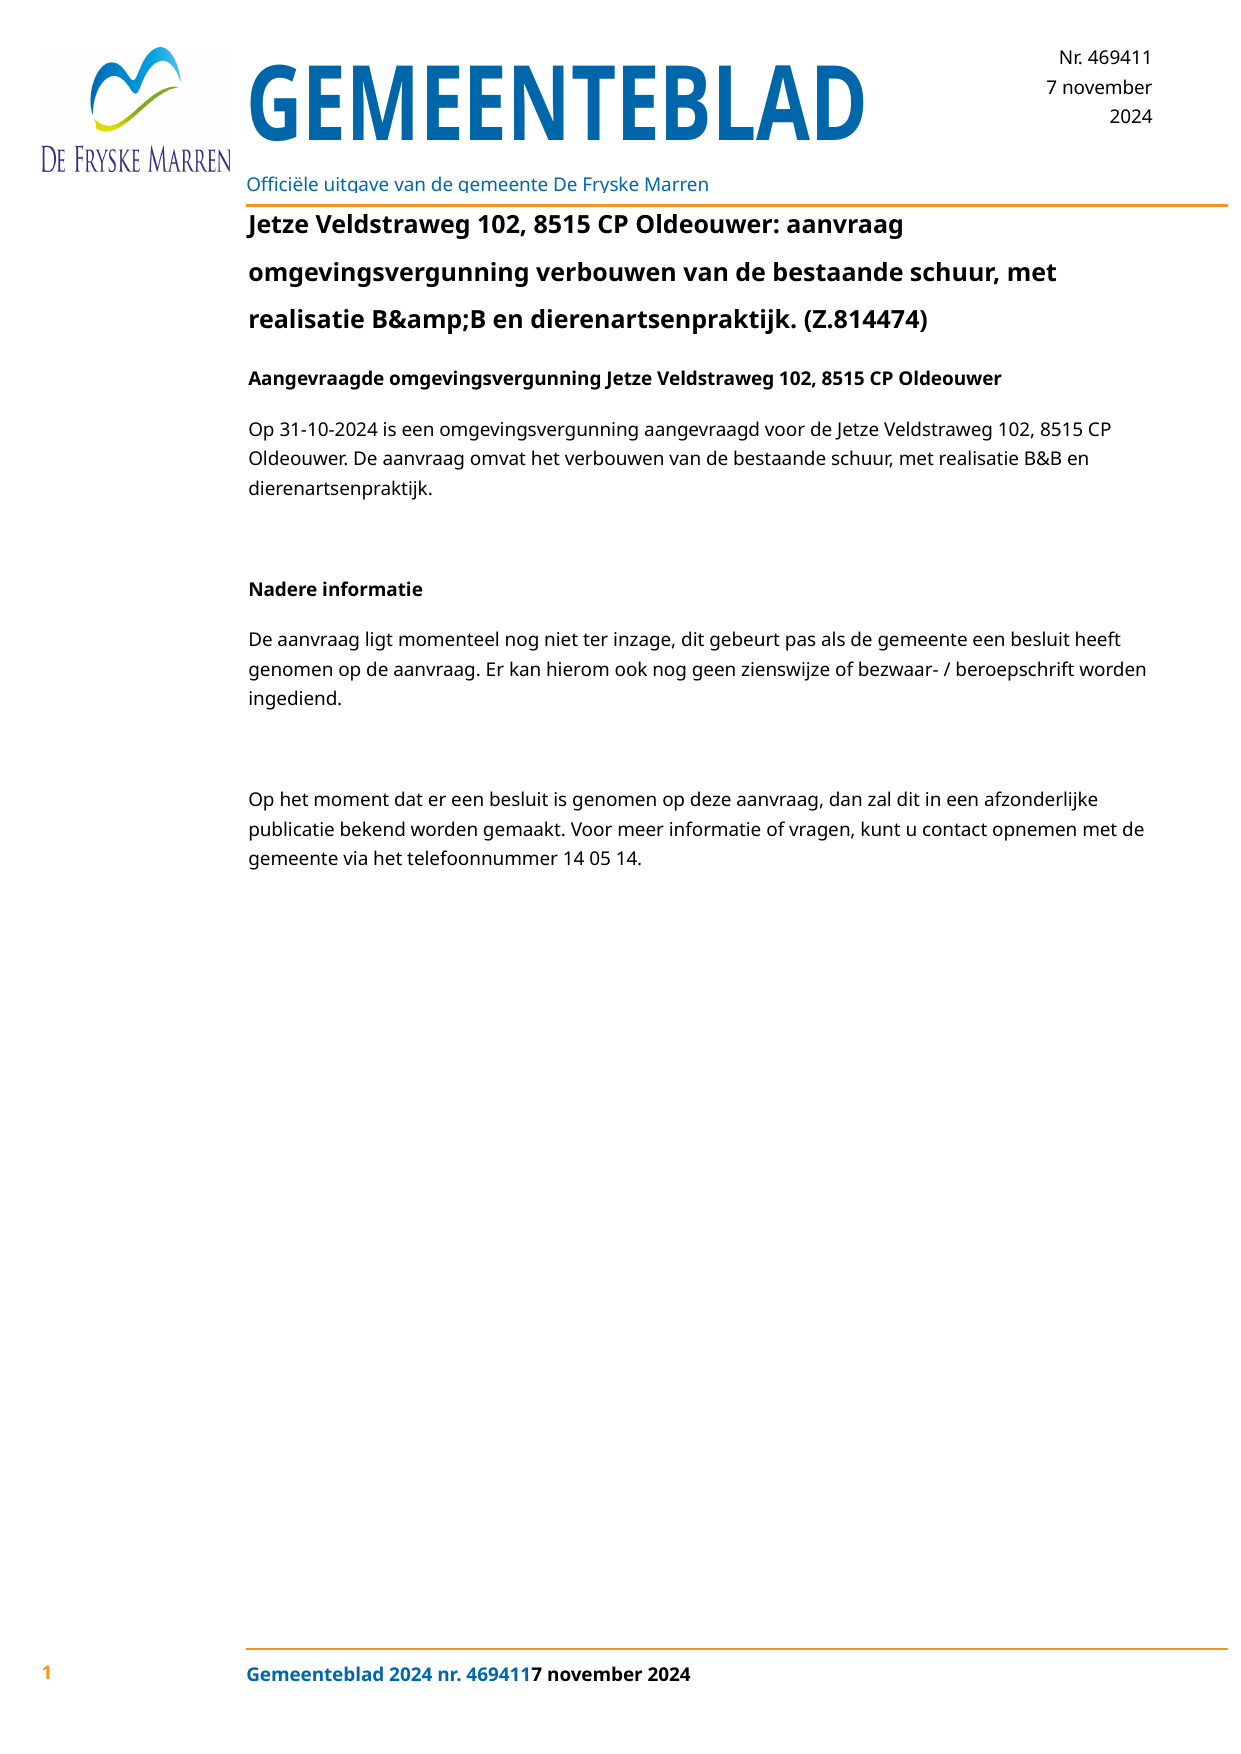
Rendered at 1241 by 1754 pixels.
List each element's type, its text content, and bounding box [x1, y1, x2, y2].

text Nadere informatie [248, 576, 1152, 602]
text Op 31-10-2024 is een omgevingsvergunning aangevraagd voor de Jetze Veldstraweg 102, 8515 CP Oldeouwer. De aanvraag omvat het verbouwen van de bestaande schuur, met realisatie B&B en dierenartsenpraktijk. [248, 416, 1152, 501]
text Aangevraagde omgevingsvergunning Jetze Veldstraweg 102, 8515 CP Oldeouwer [248, 366, 1152, 391]
text Op het moment dat er een besluit is genomen op deze aanvraag, dan zal dit in een afzonderlijke publicatie bekend worden gemaakt. Voor meer informatie of vragen, kunt u contact opnemen met de gemeente via het telefoonnummer 14 05 14. [248, 786, 1152, 871]
text Jetze Veldstraweg 102, 8515 CP Oldeouwer: aanvraag omgevingsvergunning verbouwen van de bestaande schuur, met realisatie B&amp;B en dierenartsenpraktijk. (Z.814474) [248, 207, 1152, 336]
picture [41, 47, 231, 172]
text De aanvraag ligt momenteel nog niet ter inzage, dit gebeurt pas als de gemeente een besluit heeft genomen op de aanvraag. Er kan hierom ook nog geen zienswijze of bezwaar- / beroepschrift worden ingediend. [248, 626, 1152, 711]
